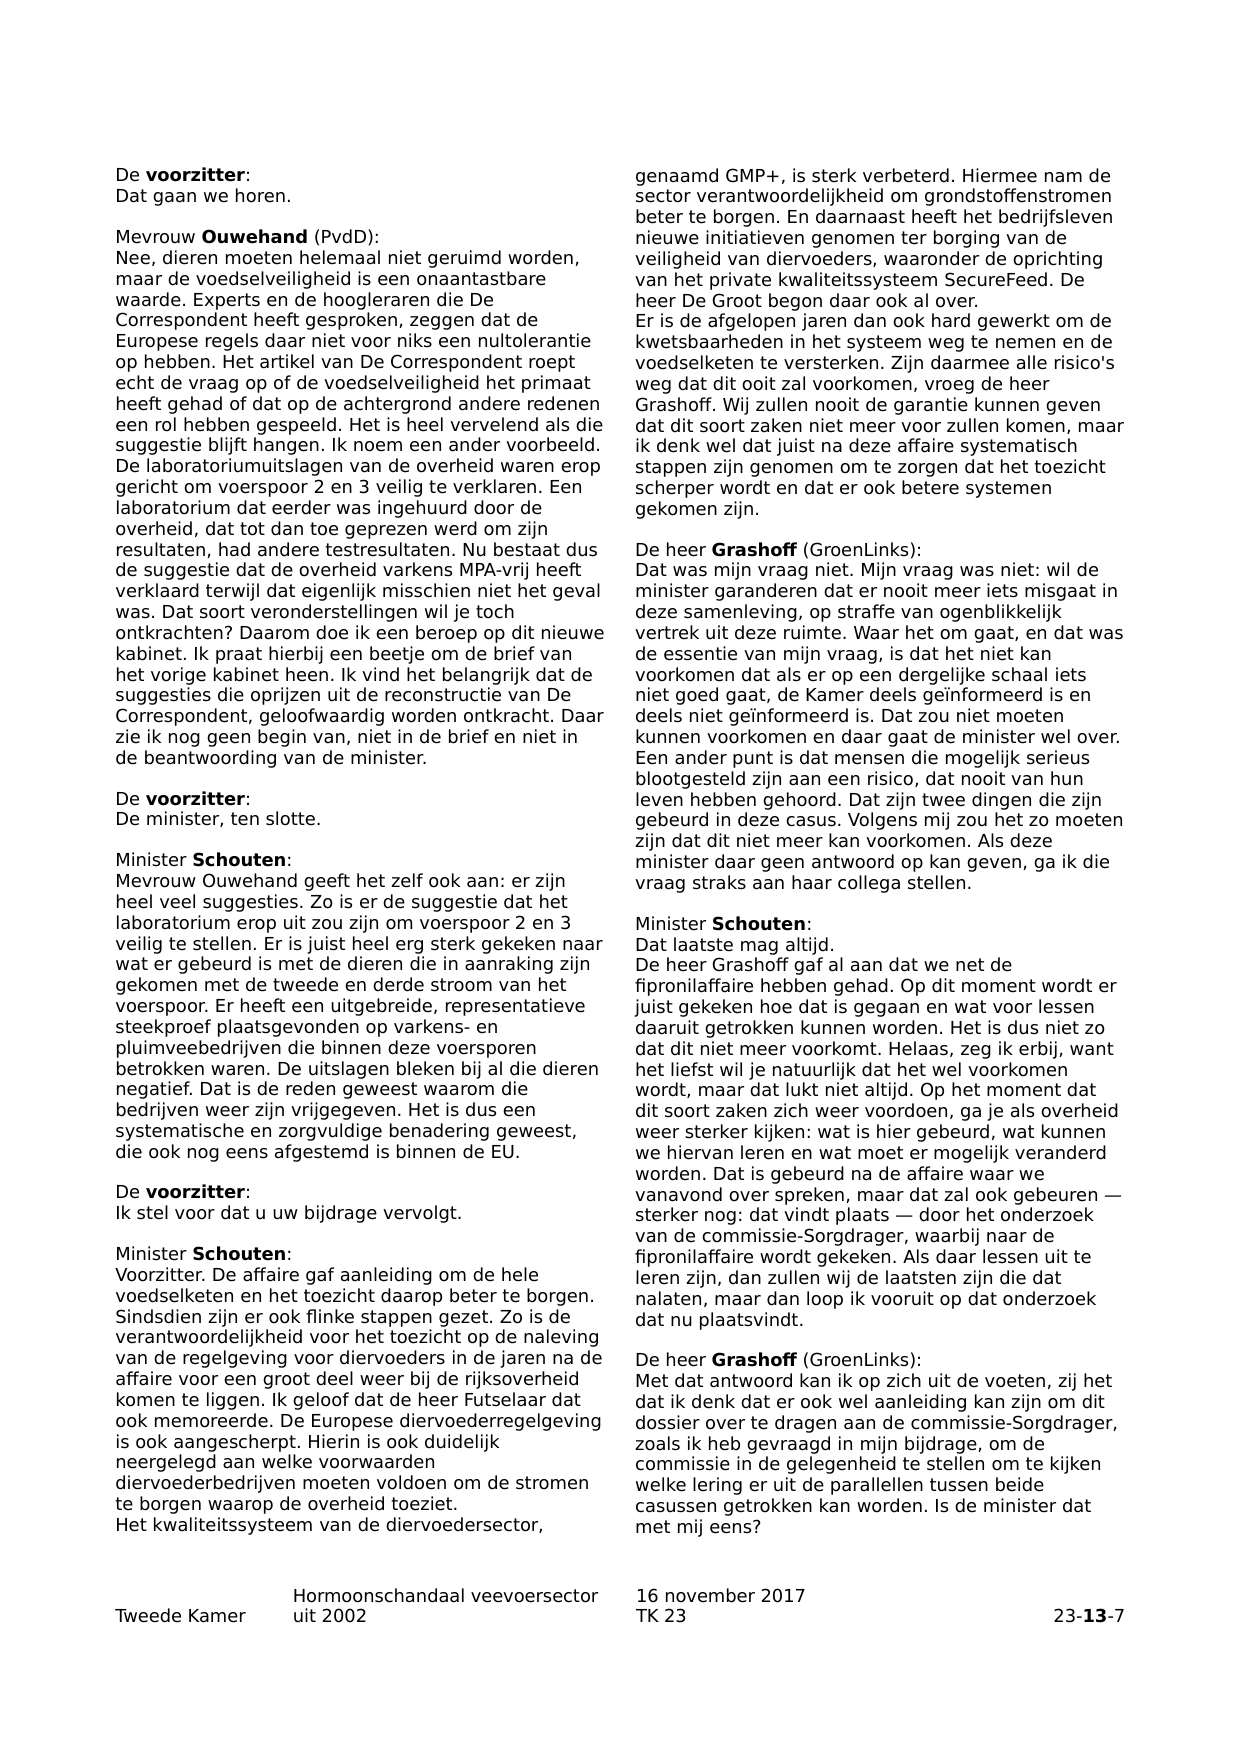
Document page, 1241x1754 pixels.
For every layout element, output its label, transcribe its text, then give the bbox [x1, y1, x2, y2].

text De heer Grashoff gaf al aan dat we net de fipronilaffaire hebben gehad. Op dit moment wordt er juist gekeken hoe dat is gegaan en wat voor lessen daaruit getrokken kunnen worden. Het is dus niet zo dat dit niet meer voorkomt. Helaas, zeg ik erbij, want het liefst wil je natuurlijk dat het wel voorkomen wordt, maar dat lukt niet altijd. Op het moment dat dit soort zaken zich weer voordoen, ga je als overheid weer sterker kijken: wat is hier gebeurd, wat kunnen we hiervan leren en wat moet er mogelijk veranderd worden. Dat is gebeurd na de affaire waar we vanavond over spreken, maar dat zal ook gebeuren — sterker nog: dat vindt plaats — door het onderzoek van de commissie-Sorgdrager, waarbij naar de fipronilaffaire wordt gekeken. Als daar lessen uit te leren zijn, dan zullen wij de laatsten zijn die dat nalaten, maar dan loop ik vooruit op dat onderzoek dat nu plaatsvindt. [635, 955, 1125, 1330]
text De voorzitter: [115, 788, 605, 809]
text De voorzitter: [115, 165, 605, 186]
text Minister Schouten: [635, 913, 1125, 934]
text Voorzitter. De affaire gaf aanleiding om de hele voedselketen en het toezicht daarop beter te borgen. Sindsdien zijn er ook flinke stappen gezet. Zo is de verantwoordelijkheid voor het toezicht op de naleving van de regelgeving voor diervoeders in de jaren na de affaire voor een groot deel weer bij de rijksoverheid komen te liggen. Ik geloof dat de heer Futselaar dat ook memoreerde. De Europese diervoederregelgeving is ook aangescherpt. Hierin is ook duidelijk neergelegd aan welke voorwaarden diervoederbedrijven moeten voldoen om de stromen te borgen waarop de overheid toeziet. [115, 1265, 605, 1515]
text Met dat antwoord kan ik op zich uit de voeten, zij het dat ik denk dat er ook wel aanleiding kan zijn om dit dossier over te dragen aan de commissie-Sorgdrager, zoals ik heb gevraagd in mijn bijdrage, om de commissie in de gelegenheid te stellen om te kijken welke lering er uit de parallellen tussen beide casussen getrokken kan worden. Is de minister dat met mij eens? [635, 1371, 1125, 1537]
text Nee, dieren moeten helemaal niet geruimd worden, maar de voedselveiligheid is een onaantastbare waarde. Experts en de hoogleraren die De Correspondent heeft gesproken, zeggen dat de Europese regels daar niet voor niks een nultolerantie op hebben. Het artikel van De Correspondent roept echt de vraag op of de voedselveiligheid het primaat heeft gehad of dat op de achtergrond andere redenen een rol hebben gespeeld. Het is heel vervelend als die suggestie blijft hangen. Ik noem een ander voorbeeld. De laboratoriumuitslagen van de overheid waren erop gericht om voerspoor 2 en 3 veilig te verklaren. Een laboratorium dat eerder was ingehuurd door de overheid, dat tot dan toe geprezen werd om zijn resultaten, had andere testresultaten. Nu bestaat dus de suggestie dat de overheid varkens MPA-vrij heeft verklaard terwijl dat eigenlijk misschien niet het geval was. Dat soort veronderstellingen wil je toch ontkrachten? Daarom doe ik een beroep op dit nieuwe kabinet. Ik praat hierbij een beetje om de brief van het vorige kabinet heen. Ik vind het belangrijk dat de suggesties die oprijzen uit de reconstructie van De Correspondent, geloofwaardig worden ontkracht. Daar zie ik nog geen begin van, niet in de brief en niet in de beantwoording van de minister. [115, 248, 605, 768]
text Dat laatste mag altijd. [635, 934, 1125, 955]
text De minister, ten slotte. [115, 809, 605, 830]
text Er is de afgelopen jaren dan ook hard gewerkt om de kwetsbaarheden in het systeem weg te nemen en de voedselketen te versterken. Zijn daarmee alle risico's weg dat dit ooit zal voorkomen, vroeg de heer Grashoff. Wij zullen nooit de garantie kunnen geven dat dit soort zaken niet meer voor zullen komen, maar ik denk wel dat juist na deze affaire systematisch stappen zijn genomen om te zorgen dat het toezicht scherper wordt en dat er ook betere systemen gekomen zijn. [635, 311, 1125, 519]
text De heer Grashoff (GroenLinks): [635, 1350, 1125, 1371]
text Dat gaan we horen. [115, 186, 605, 207]
text Mevrouw Ouwehand geeft het zelf ook aan: er zijn heel veel suggesties. Zo is er de suggestie dat het laboratorium erop uit zou zijn om voerspoor 2 en 3 veilig te stellen. Er is juist heel erg sterk gekeken naar wat er gebeurd is met de dieren die in aanraking zijn gekomen met de tweede en derde stroom van het voerspoor. Er heeft een uitgebreide, representatieve steekproef plaatsgevonden op varkens- en pluimveebedrijven die binnen deze voersporen betrokken waren. De uitslagen bleken bij al die dieren negatief. Dat is de reden geweest waarom die bedrijven weer zijn vrijgegeven. Het is dus een systematische en zorgvuldige benadering geweest, die ook nog eens afgestemd is binnen de EU. [115, 871, 605, 1162]
text genaamd GMP+, is sterk verbeterd. Hiermee nam de sector verantwoordelijkheid om grondstoffenstromen beter te borgen. En daarnaast heeft het bedrijfsleven nieuwe initiatieven genomen ter borging van de veiligheid van diervoeders, waaronder de oprichting van het private kwaliteitssysteem SecureFeed. De heer De Groot begon daar ook al over. [635, 165, 1125, 311]
text Ik stel voor dat u uw bijdrage vervolgt. [115, 1203, 605, 1224]
text De voorzitter: [115, 1182, 605, 1203]
text Het kwaliteitssysteem van de diervoedersector, [115, 1515, 605, 1536]
text Minister Schouten: [115, 850, 605, 871]
text Minister Schouten: [115, 1244, 605, 1265]
text Mevrouw Ouwehand (PvdD): [115, 227, 605, 248]
text De heer Grashoff (GroenLinks): [635, 539, 1125, 560]
text Dat was mijn vraag niet. Mijn vraag was niet: wil de minister garanderen dat er nooit meer iets misgaat in deze samenleving, op straffe van ogenblikkelijk vertrek uit deze ruimte. Waar het om gaat, en dat was de essentie van mijn vraag, is dat het niet kan voorkomen dat als er op een dergelijke schaal iets niet goed gaat, de Kamer deels geïnformeerd is en deels niet geïnformeerd is. Dat zou niet moeten kunnen voorkomen en daar gaat de minister wel over. Een ander punt is dat mensen die mogelijk serieus blootgesteld zijn aan een risico, dat nooit van hun leven hebben gehoord. Dat zijn twee dingen die zijn gebeurd in deze casus. Volgens mij zou het zo moeten zijn dat dit niet meer kan voorkomen. Als deze minister daar geen antwoord op kan geven, ga ik die vraag straks aan haar collega stellen. [635, 560, 1125, 893]
